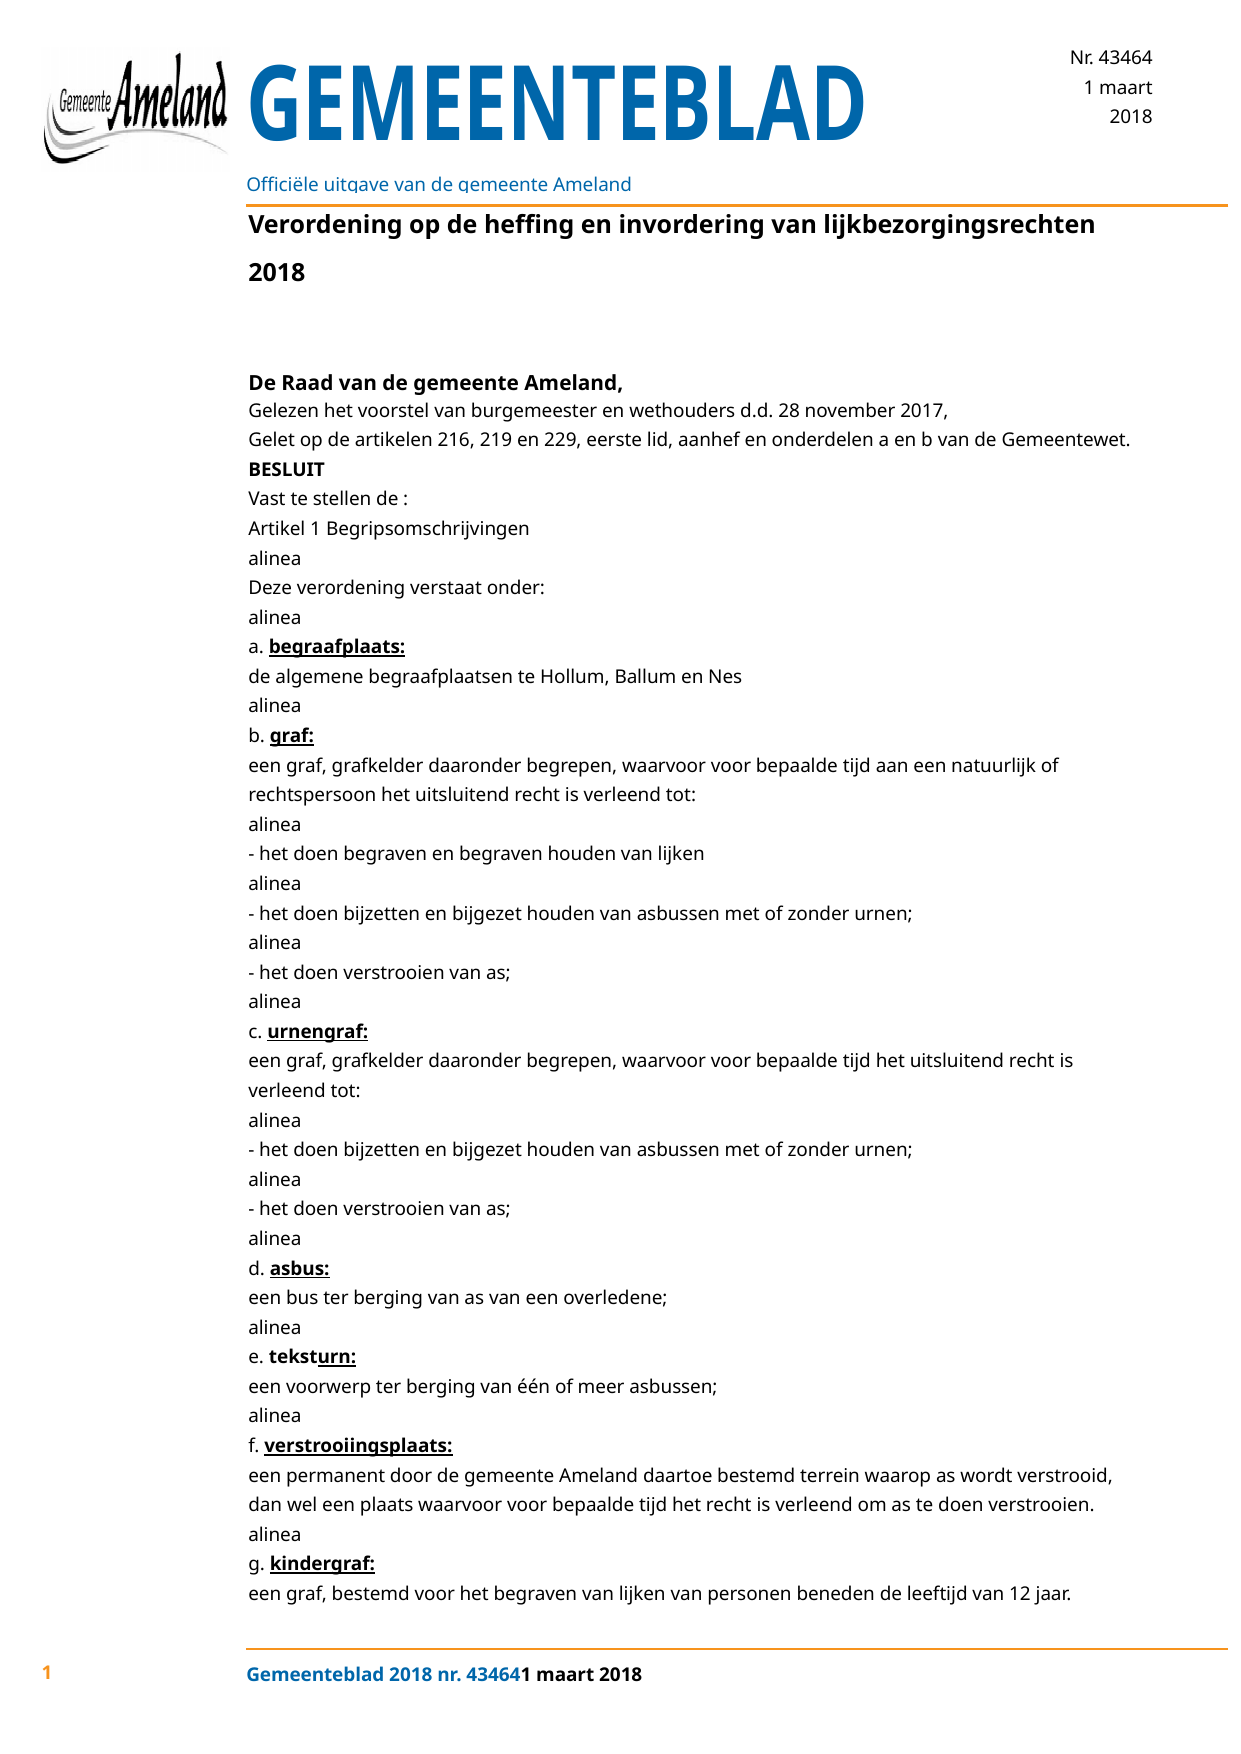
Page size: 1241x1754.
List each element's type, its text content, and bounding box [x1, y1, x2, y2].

text Artikel 1 Begripsomschrijvingen [248, 515, 1152, 541]
text alinea [248, 1225, 1152, 1251]
text - het doen bijzetten en bijgezet houden van asbussen met of zonder urnen; [248, 900, 1152, 925]
text - het doen begraven en begraven houden van lijken [248, 841, 1152, 866]
text - het doen verstrooien van as; [248, 1196, 1152, 1221]
text Vast te stellen de : [248, 486, 1152, 511]
text alinea [248, 1166, 1152, 1192]
text alinea [248, 545, 1152, 570]
text a. begraafplaats: [248, 633, 1152, 659]
text een graf, grafkelder daaronder begrepen, waarvoor voor bepaalde tijd het uitsluitend recht is verleend tot: [248, 1048, 1152, 1103]
text alinea [248, 693, 1152, 718]
text d. asbus: [248, 1255, 1152, 1280]
text e. teksturn: [248, 1343, 1152, 1369]
text Verordening op de heffing en invordering van lijkbezorgingsrechten 2018 [248, 207, 1152, 288]
text Deze verordening verstaat onder: [248, 574, 1152, 600]
text g. kindergraf: [248, 1551, 1152, 1576]
text een graf, grafkelder daaronder begrepen, waarvoor voor bepaalde tijd aan een natuurlijk of rechtspersoon het uitsluitend recht is verleend tot: [248, 752, 1152, 807]
text een voorwerp ter berging van één of meer asbussen; [248, 1373, 1152, 1399]
text f. verstrooiingsplaats: [248, 1432, 1152, 1458]
text alinea [248, 929, 1152, 955]
text b. graf: [248, 722, 1152, 748]
text De Raad van de gemeente Ameland, [248, 368, 1152, 397]
text alinea [248, 1521, 1152, 1547]
text Gelet op de artikelen 216, 219 en 229, eerste lid, aanhef en onderdelen a en b van de Gemeentewet. [248, 426, 1152, 452]
text alinea [248, 1314, 1152, 1339]
text BESLUIT [248, 456, 1152, 482]
text alinea [248, 811, 1152, 837]
text alinea [248, 604, 1152, 629]
text een permanent door de gemeente Ameland daartoe bestemd terrein waarop as wordt verstrooid, dan wel een plaats waarvoor voor bepaalde tijd het recht is verleend om as te doen verstrooien. [248, 1462, 1152, 1517]
text c. urnengraf: [248, 1018, 1152, 1044]
text een bus ter berging van as van een overledene; [248, 1284, 1152, 1310]
text - het doen bijzetten en bijgezet houden van asbussen met of zonder urnen; [248, 1136, 1152, 1162]
text de algemene begraafplaatsen te Hollum, Ballum en Nes [248, 663, 1152, 689]
text Gelezen het voorstel van burgemeester en wethouders d.d. 28 november 2017, [248, 397, 1152, 422]
text alinea [248, 1107, 1152, 1132]
text alinea [248, 988, 1152, 1014]
picture [41, 47, 231, 172]
text alinea [248, 870, 1152, 896]
text een graf, bestemd voor het begraven van lijken van personen beneden de leeftijd van 12 jaar. [248, 1580, 1152, 1606]
text - het doen verstrooien van as; [248, 959, 1152, 984]
text alinea [248, 1403, 1152, 1428]
